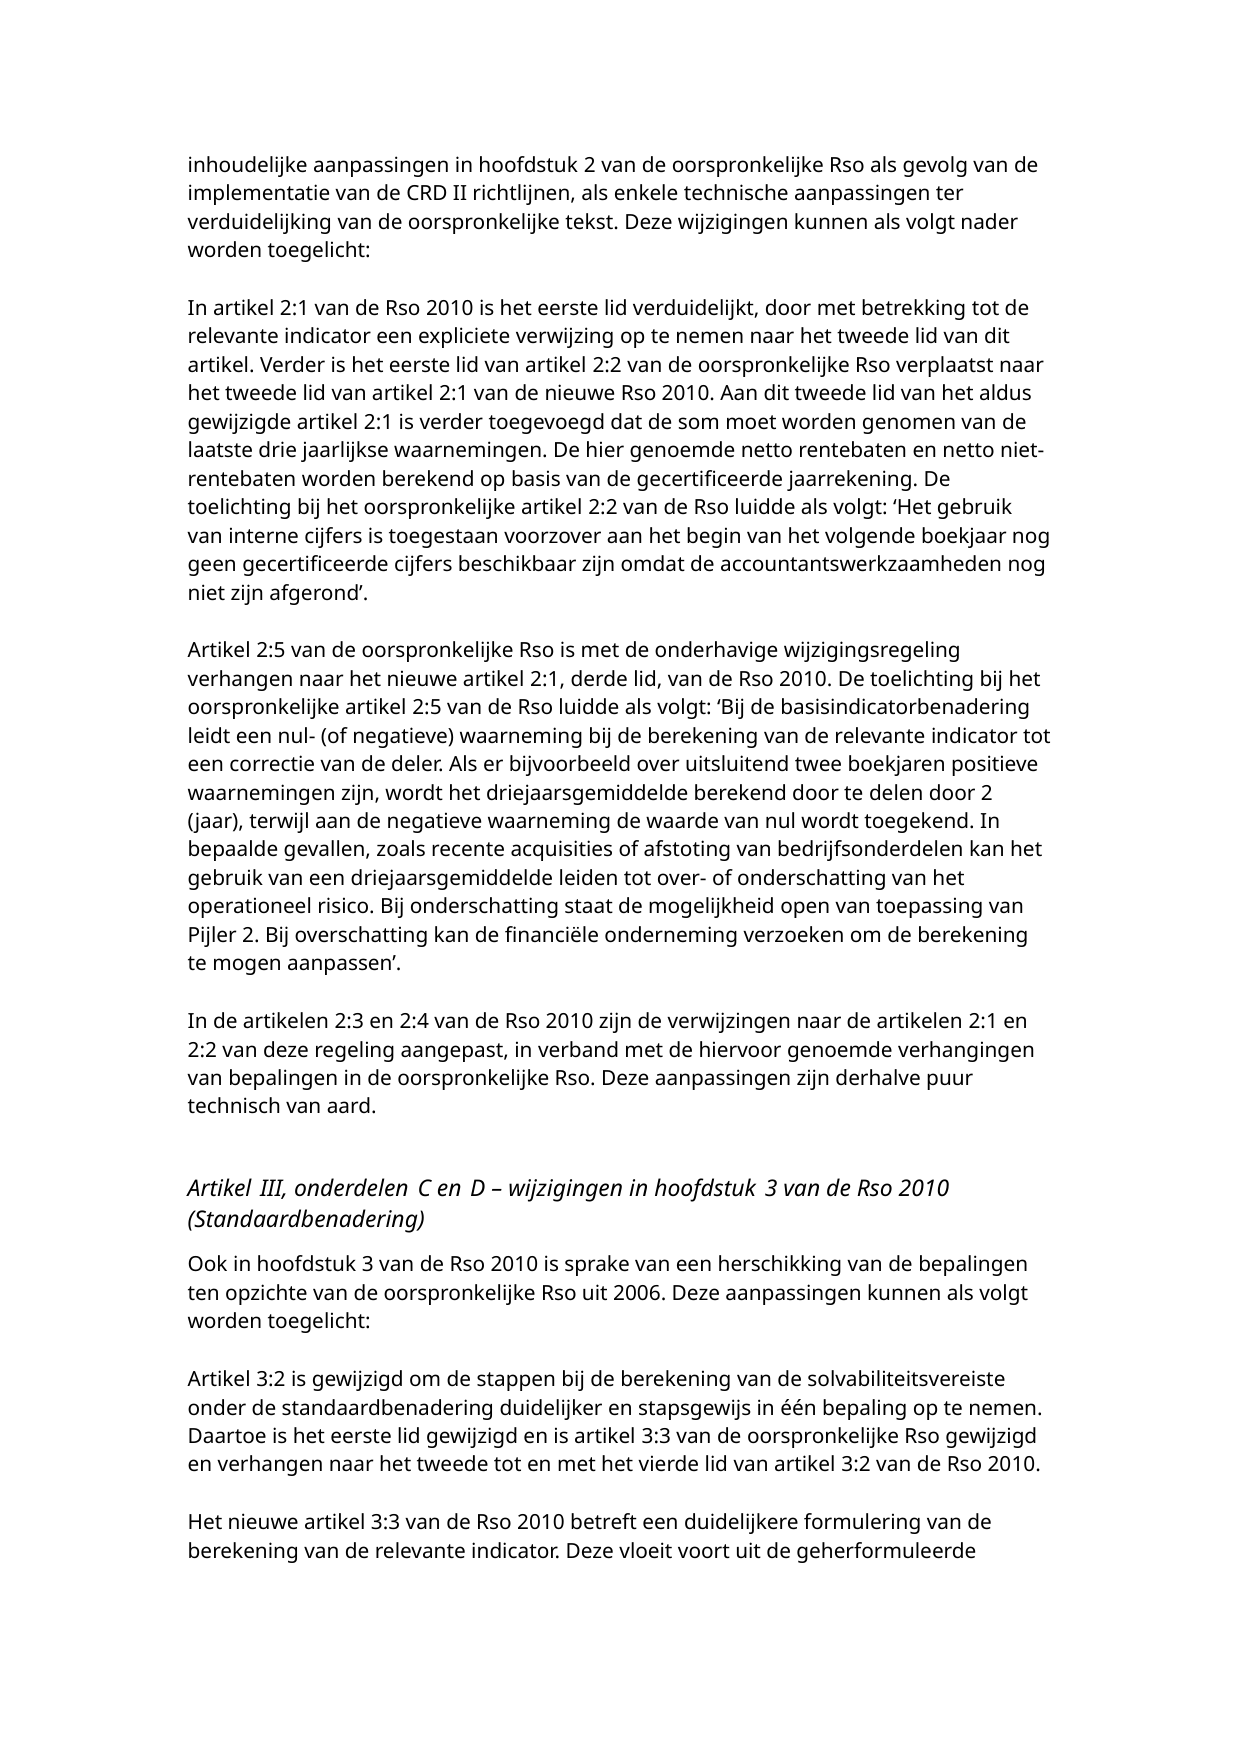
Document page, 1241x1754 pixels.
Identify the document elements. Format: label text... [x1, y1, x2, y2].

text Artikel 2:5 van de oorspronkelijke Rso is met de onderhavige wijzigingsregeling verhangen naar het nieuwe artikel 2:1, derde lid, van de Rso 2010. De toelichting bij het oorspronkelijke artikel 2:5 van de Rso luidde als volgt: ‘Bij de basisindicatorbenadering leidt een nul- (of negatieve) waarneming bij de berekening van de relevante indicator tot een correctie van de deler. Als er bijvoorbeeld over uitsluitend twee boekjaren positieve waarnemingen zijn, wordt het driejaarsgemiddelde berekend door te delen door 2 (jaar), terwijl aan de negatieve waarneming de waarde van nul wordt toegekend. In bepaalde gevallen, zoals recente acquisities of afstoting van bedrijfsonderdelen kan het gebruik van een driejaarsgemiddelde leiden tot over- of onderschatting van het operationeel risico. Bij onderschatting staat de mogelijkheid open van toepassing van Pijler 2. Bij overschatting kan de financiële onderneming verzoeken om de berekening te mogen aanpassen’. [187, 636, 1053, 977]
text In de artikelen 2:3 en 2:4 van de Rso 2010 zijn de verwijzingen naar de artikelen 2:1 en 2:2 van deze regeling aangepast, in verband met de hiervoor genoemde verhangingen van bepalingen in de oorspronkelijke Rso. Deze aanpassingen zijn derhalve puur technisch van aard. [187, 1006, 1053, 1120]
text inhoudelijke aanpassingen in hoofdstuk 2 van de oorspronkelijke Rso als gevolg van de implementatie van de CRD II richtlijnen, als enkele technische aanpassingen ter verduidelijking van de oorspronkelijke tekst. Deze wijzigingen kunnen als volgt nader worden toegelicht: [187, 150, 1053, 264]
subtitle Artikel III, onderdelen C en D – wijzigingen in hoofdstuk 3 van de Rso 2010 (Standaardbenadering) [187, 1172, 1053, 1234]
text Het nieuwe artikel 3:3 van de Rso 2010 betreft een duidelijkere formulering van de berekening van de relevante indicator. Deze vloeit voort uit de geherformuleerde [187, 1507, 1053, 1564]
text Ook in hoofdstuk 3 van de Rso 2010 is sprake van een herschikking van de bepalingen ten opzichte van de oorspronkelijke Rso uit 2006. Deze aanpassingen kunnen als volgt worden toegelicht: [187, 1249, 1053, 1335]
text Artikel 3:2 is gewijzigd om de stappen bij de berekening van de solvabiliteitsvereiste onder de standaardbenadering duidelijker en stapsgewijs in één bepaling op te nemen. Daartoe is het eerste lid gewijzigd en is artikel 3:3 van de oorspronkelijke Rso gewijzigd en verhangen naar het tweede tot en met het vierde lid van artikel 3:2 van de Rso 2010. [187, 1364, 1053, 1478]
text In artikel 2:1 van de Rso 2010 is het eerste lid verduidelijkt, door met betrekking tot de relevante indicator een expliciete verwijzing op te nemen naar het tweede lid van dit artikel. Verder is het eerste lid van artikel 2:2 van de oorspronkelijke Rso verplaatst naar het tweede lid van artikel 2:1 van de nieuwe Rso 2010. Aan dit tweede lid van het aldus gewijzigde artikel 2:1 is verder toegevoegd dat de som moet worden genomen van de laatste drie jaarlijkse waarnemingen. De hier genoemde netto rentebaten en netto niet-rentebaten worden berekend op basis van de gecertificeerde jaarrekening. De toelichting bij het oorspronkelijke artikel 2:2 van de Rso luidde als volgt: ‘Het gebruik van interne cijfers is toegestaan voorzover aan het begin van het volgende boekjaar nog geen gecertificeerde cijfers beschikbaar zijn omdat de accountantswerkzaamheden nog niet zijn afgerond’. [187, 293, 1053, 606]
